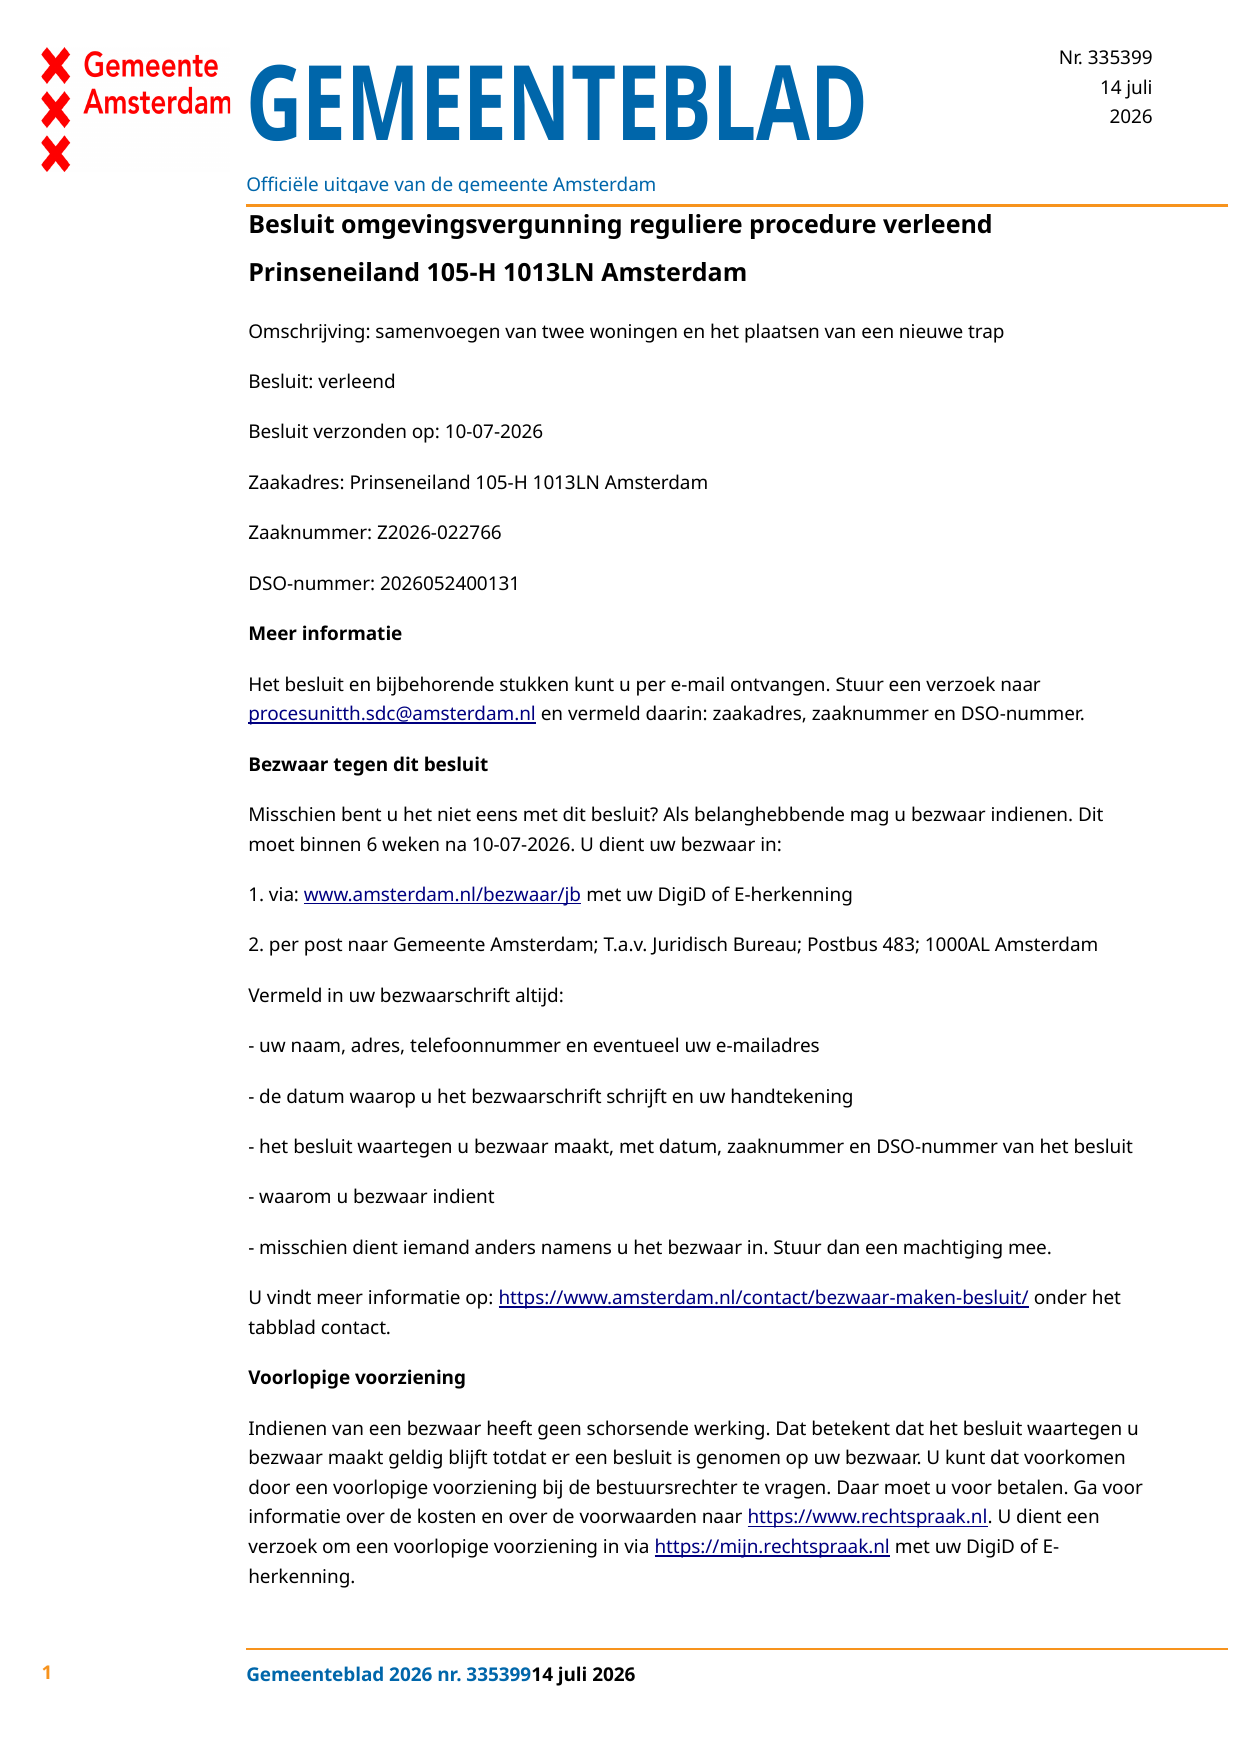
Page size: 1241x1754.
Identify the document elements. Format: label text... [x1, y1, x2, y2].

text Misschien bent u het niet eens met dit besluit? Als belanghebbende mag u bezwaar indienen. Dit moet binnen 6 weken na 10-07-2026. U dient uw bezwaar in: [248, 801, 1152, 857]
text U vindt meer informatie op: https://www.amsterdam.nl/contact/bezwaar-maken-besluit/ onder het tabblad contact. [248, 1284, 1152, 1340]
text Bezwaar tegen dit besluit [248, 751, 1152, 777]
text - uw naam, adres, telefoonnummer en eventueel uw e-mailadres [248, 1032, 1152, 1058]
text - de datum waarop u het bezwaarschrift schrijft en uw handtekening [248, 1083, 1152, 1109]
text - waarom u bezwaar indient [248, 1184, 1152, 1209]
text Zaaknummer: Z2026-022766 [248, 519, 1152, 545]
picture [41, 47, 231, 172]
text Besluit omgevingsvergunning reguliere procedure verleend Prinseneiland 105-H 1013LN Amsterdam [248, 207, 1152, 288]
text 2. per post naar Gemeente Amsterdam; T.a.v. Juridisch Bureau; Postbus 483; 1000AL Amsterdam [248, 932, 1152, 957]
text - misschien dient iemand anders namens u het bezwaar in. Stuur dan een machtiging mee. [248, 1234, 1152, 1260]
text Besluit: verleend [248, 368, 1152, 394]
text - het besluit waartegen u bezwaar maakt, met datum, zaaknummer en DSO-nummer van het besluit [248, 1133, 1152, 1159]
text Meer informatie [248, 620, 1152, 646]
text Zaakadres: Prinseneiland 105-H 1013LN Amsterdam [248, 469, 1152, 495]
text Indienen van een bezwaar heeft geen schorsende werking. Dat betekent dat het besluit waartegen u bezwaar maakt geldig blijft totdat er een besluit is genomen op uw bezwaar. U kunt dat voorkomen door een voorlopige voorziening bij de bestuursrechter te vragen. Daar moet u voor betalen. Ga voor informatie over de kosten en over de voorwaarden naar https://www.rechtspraak.nl. U dient een verzoek om een voorlopige voorziening in via https://mijn.rechtspraak.nl met uw DigiD of E-herkenning. [248, 1415, 1152, 1589]
text 1. via: www.amsterdam.nl/bezwaar/jb met uw DigiD of E-herkenning [248, 881, 1152, 907]
text Vermeld in uw bezwaarschrift altijd: [248, 982, 1152, 1008]
text DSO-nummer: 2026052400131 [248, 570, 1152, 596]
text Voorlopige voorziening [248, 1364, 1152, 1390]
text Het besluit en bijbehorende stukken kunt u per e-mail ontvangen. Stuur een verzoek naar procesunitth.sdc@amsterdam.nl en vermeld daarin: zaakadres, zaaknummer en DSO-nummer. [248, 671, 1152, 726]
text Omschrijving: samenvoegen van twee woningen en het plaatsen van een nieuwe trap [248, 318, 1152, 344]
text Besluit verzonden op: 10-07-2026 [248, 419, 1152, 444]
